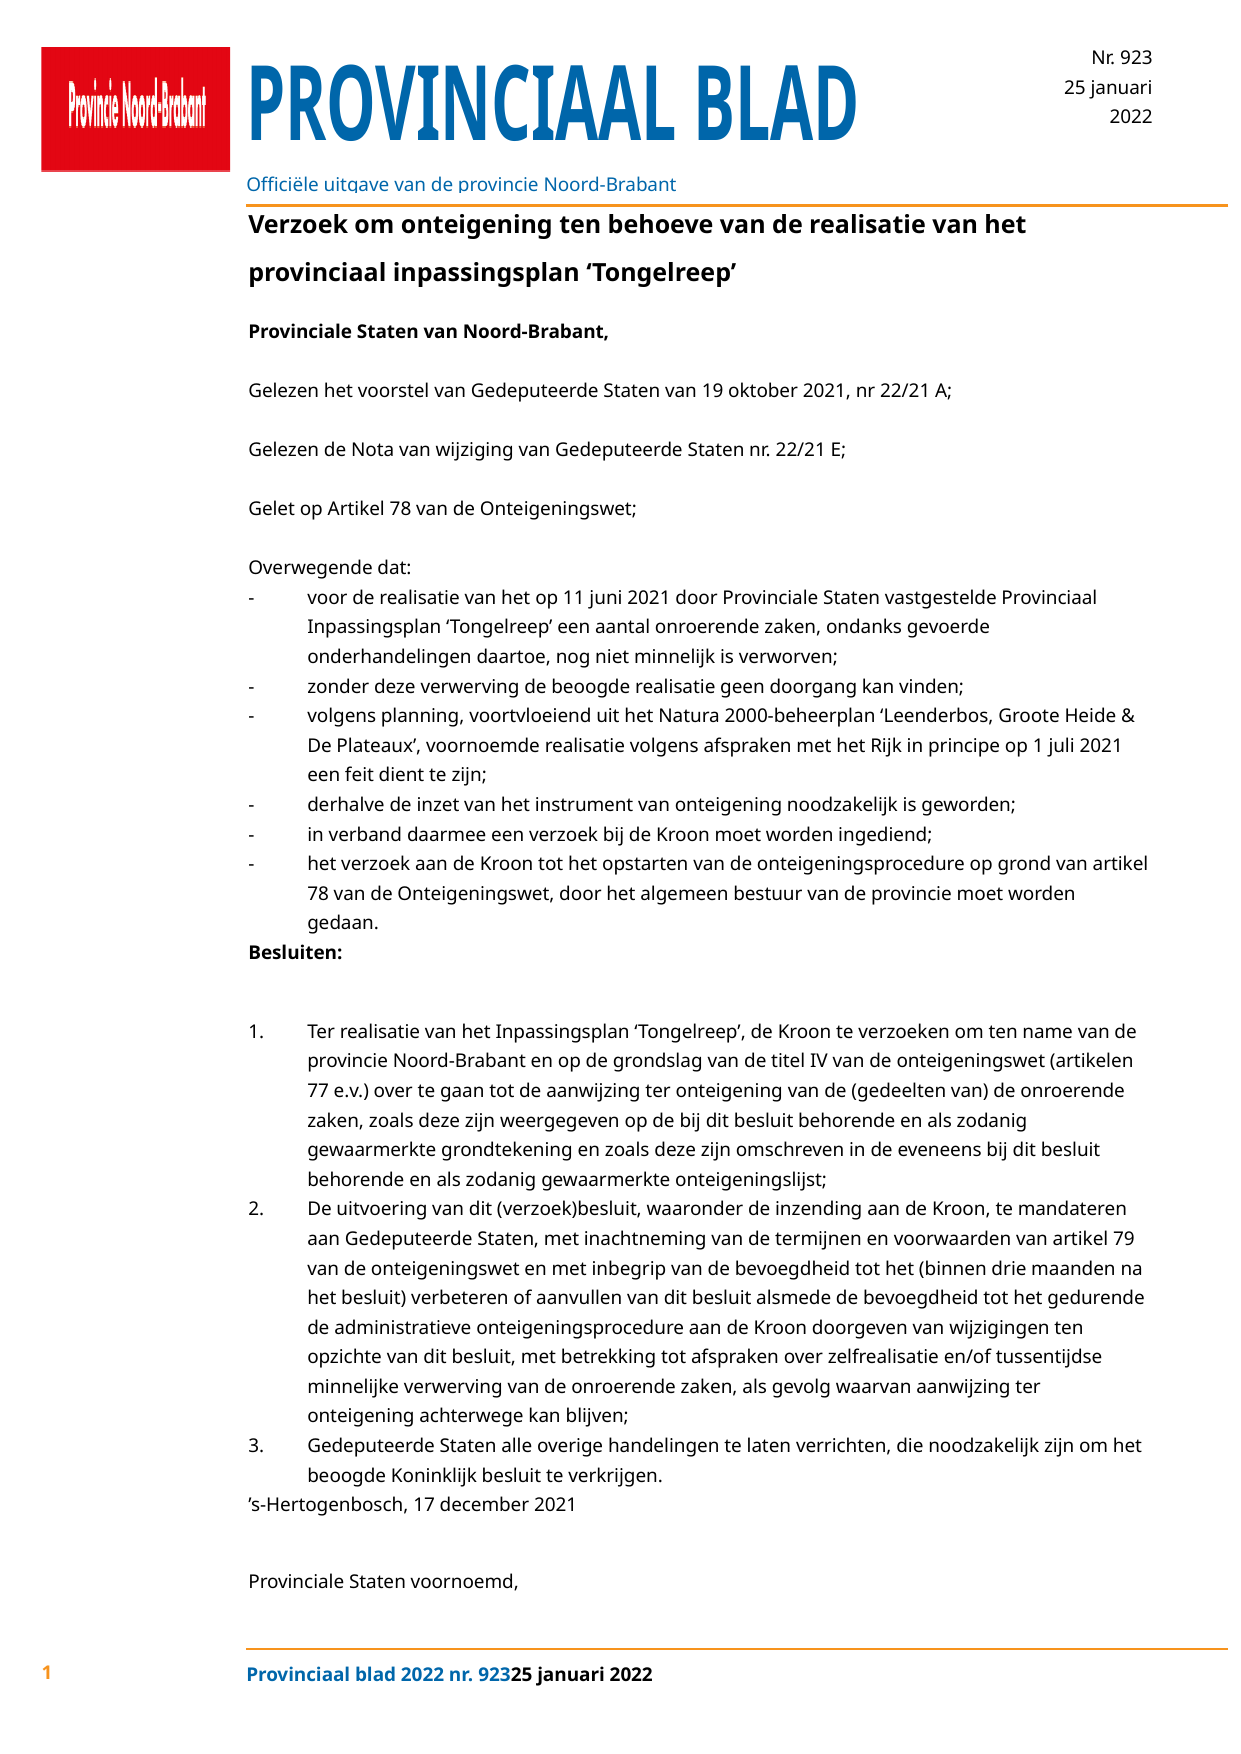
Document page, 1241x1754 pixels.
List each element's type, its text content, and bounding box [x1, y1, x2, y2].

text ’s-Hertogenbosch, 17 december 2021 [248, 1491, 1152, 1517]
list het verzoek aan de Kroon tot het opstarten van de onteigeningsprocedure op grond van artikel 78 van de Onteigeningswet, door het algemeen bestuur van de provincie moet worden gedaan. [248, 850, 1152, 935]
picture [41, 47, 231, 172]
list Ter realisatie van het Inpassingsplan ‘Tongelreep’, de Kroon te verzoeken om ten name van de provincie Noord-Brabant en op de grondslag van de titel IV van de onteigeningswet (artikelen 77 e.v.) over te gaan tot de aanwijzing ter onteigening van de (gedeelten van) de onroerende zaken, zoals deze zijn weergegeven op de bij dit besluit behorende en als zodanig gewaarmerkte grondtekening en zoals deze zijn omschreven in de eveneens bij dit besluit behorende en als zodanig gewaarmerkte onteigeningslijst; [248, 1018, 1152, 1192]
text Provinciale Staten voornoemd, [248, 1568, 1152, 1594]
text Provinciale Staten van Noord-Brabant, [248, 318, 1152, 344]
list voor de realisatie van het op 11 juni 2021 door Provinciale Staten vastgestelde Provinciaal Inpassingsplan ‘Tongelreep’ een aantal onroerende zaken, ondanks gevoerde onderhandelingen daartoe, nog niet minnelijk is verworven; [248, 584, 1152, 669]
text Overwegende dat: [248, 554, 1152, 580]
list De uitvoering van dit (verzoek)besluit, waaronder de inzending aan de Kroon, te mandateren aan Gedeputeerde Staten, met inachtneming van de termijnen en voorwaarden van artikel 79 van de onteigeningswet en met inbegrip van de bevoegdheid tot het (binnen drie maanden na het besluit) verbeteren of aanvullen van dit besluit alsmede de bevoegdheid tot het gedurende de administratieve onteigeningsprocedure aan de Kroon doorgeven van wijzigingen ten opzichte van dit besluit, met betrekking tot afspraken over zelfrealisatie en/of tussentijdse minnelijke verwerving van de onroerende zaken, als gevolg waarvan aanwijzing ter onteigening achterwege kan blijven; [248, 1196, 1152, 1428]
text Gelezen de Nota van wijziging van Gedeputeerde Staten nr. 22/21 E; [248, 436, 1152, 462]
text Verzoek om onteigening ten behoeve van de realisatie van het provinciaal inpassingsplan ‘Tongelreep’ [248, 207, 1152, 288]
list volgens planning, voortvloeiend uit het Natura 2000-beheerplan ‘Leenderbos, Groote Heide & De Plateaux’, voornoemde realisatie volgens afspraken met het Rijk in principe op 1 juli 2021 een feit dient te zijn; [248, 702, 1152, 787]
list Gedeputeerde Staten alle overige handelingen te laten verrichten, die noodzakelijk zijn om het beoogde Koninklijk besluit te verkrijgen. [248, 1432, 1152, 1487]
list derhalve de inzet van het instrument van onteigening noodzakelijk is geworden; [248, 791, 1152, 817]
list in verband daarmee een verzoek bij de Kroon moet worden ingediend; [248, 821, 1152, 847]
text Gelezen het voorstel van Gedeputeerde Staten van 19 oktober 2021, nr 22/21 A; [248, 377, 1152, 403]
text Besluiten: [248, 939, 1152, 965]
text Gelet op Artikel 78 van de Onteigeningswet; [248, 495, 1152, 521]
list zonder deze verwerving de beoogde realisatie geen doorgang kan vinden; [248, 673, 1152, 699]
